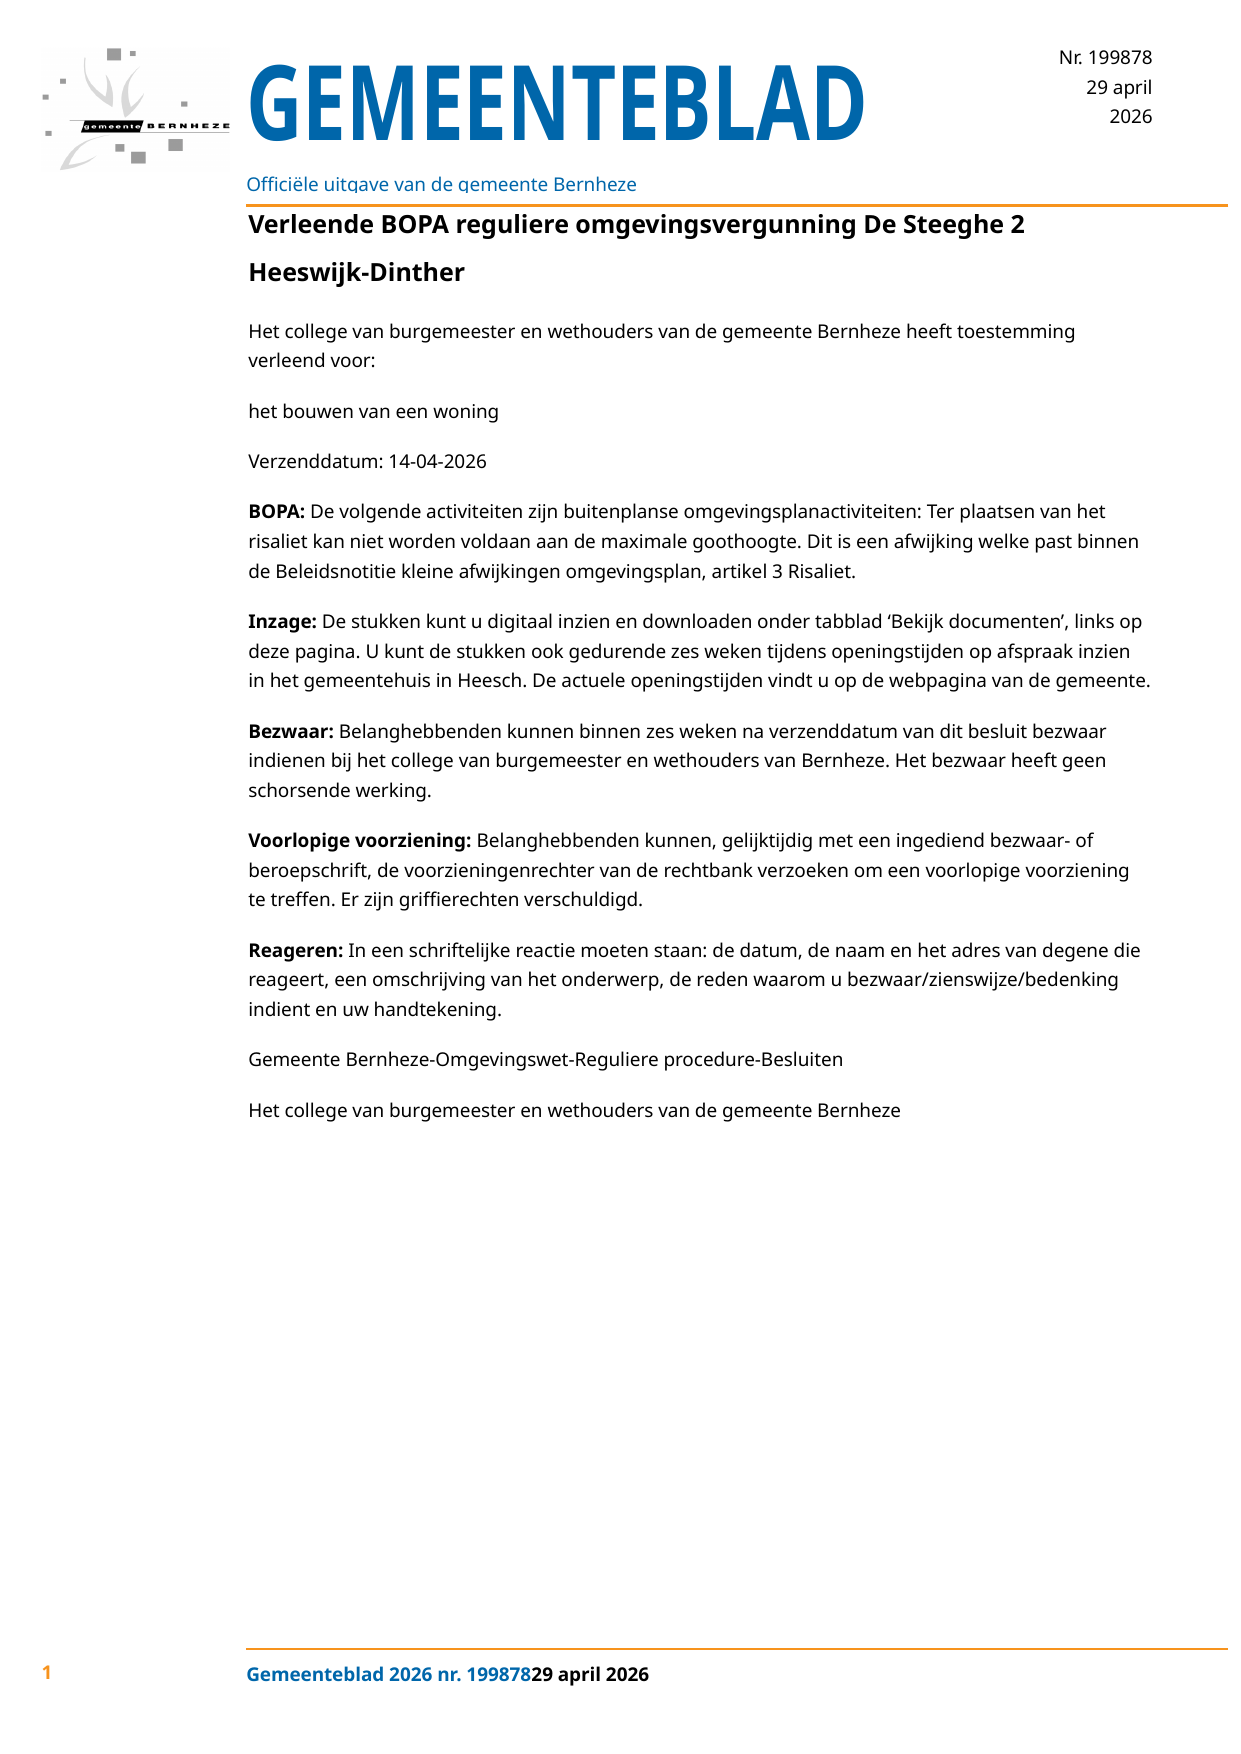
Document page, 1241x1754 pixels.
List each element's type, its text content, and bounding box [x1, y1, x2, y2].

text Bezwaar: Belanghebbenden kunnen binnen zes weken na verzenddatum van dit besluit bezwaar indienen bij het college van burgemeester en wethouders van Bernheze. Het bezwaar heeft geen schorsende werking. [248, 718, 1152, 803]
text Het college van burgemeester en wethouders van de gemeente Bernheze [248, 1097, 1152, 1123]
text het bouwen van een woning [248, 398, 1152, 424]
text Voorlopige voorziening: Belanghebbenden kunnen, gelijktijdig met een ingediend bezwaar- of beroepschrift, de voorzieningenrechter van de rechtbank verzoeken om een voorlopige voorziening te treffen. Er zijn griffierechten verschuldigd. [248, 827, 1152, 912]
text Gemeente Bernheze-Omgevingswet-Reguliere procedure-Besluiten [248, 1047, 1152, 1072]
picture [41, 47, 231, 172]
text Verleende BOPA reguliere omgevingsvergunning De Steeghe 2 Heeswijk-Dinther [248, 207, 1152, 288]
text Reageren: In een schriftelijke reactie moeten staan: de datum, de naam en het adres van degene die reageert, een omschrijving van het onderwerp, de reden waarom u bezwaar/zienswijze/bedenking indient en uw handtekening. [248, 937, 1152, 1022]
text Verzenddatum: 14-04-2026 [248, 448, 1152, 474]
text Inzage: De stukken kunt u digitaal inzien en downloaden onder tabblad ‘Bekijk documenten’, links op deze pagina. U kunt de stukken ook gedurende zes weken tijdens openingstijden op afspraak inzien in het gemeentehuis in Heesch. De actuele openingstijden vindt u op de webpagina van de gemeente. [248, 608, 1152, 693]
text Het college van burgemeester en wethouders van de gemeente Bernheze heeft toestemming verleend voor: [248, 318, 1152, 373]
text BOPA: De volgende activiteiten zijn buitenplanse omgevingsplanactiviteiten: Ter plaatsen van het risaliet kan niet worden voldaan aan de maximale goothoogte. Dit is een afwijking welke past binnen de Beleidsnotitie kleine afwijkingen omgevingsplan, artikel 3 Risaliet. [248, 499, 1152, 584]
